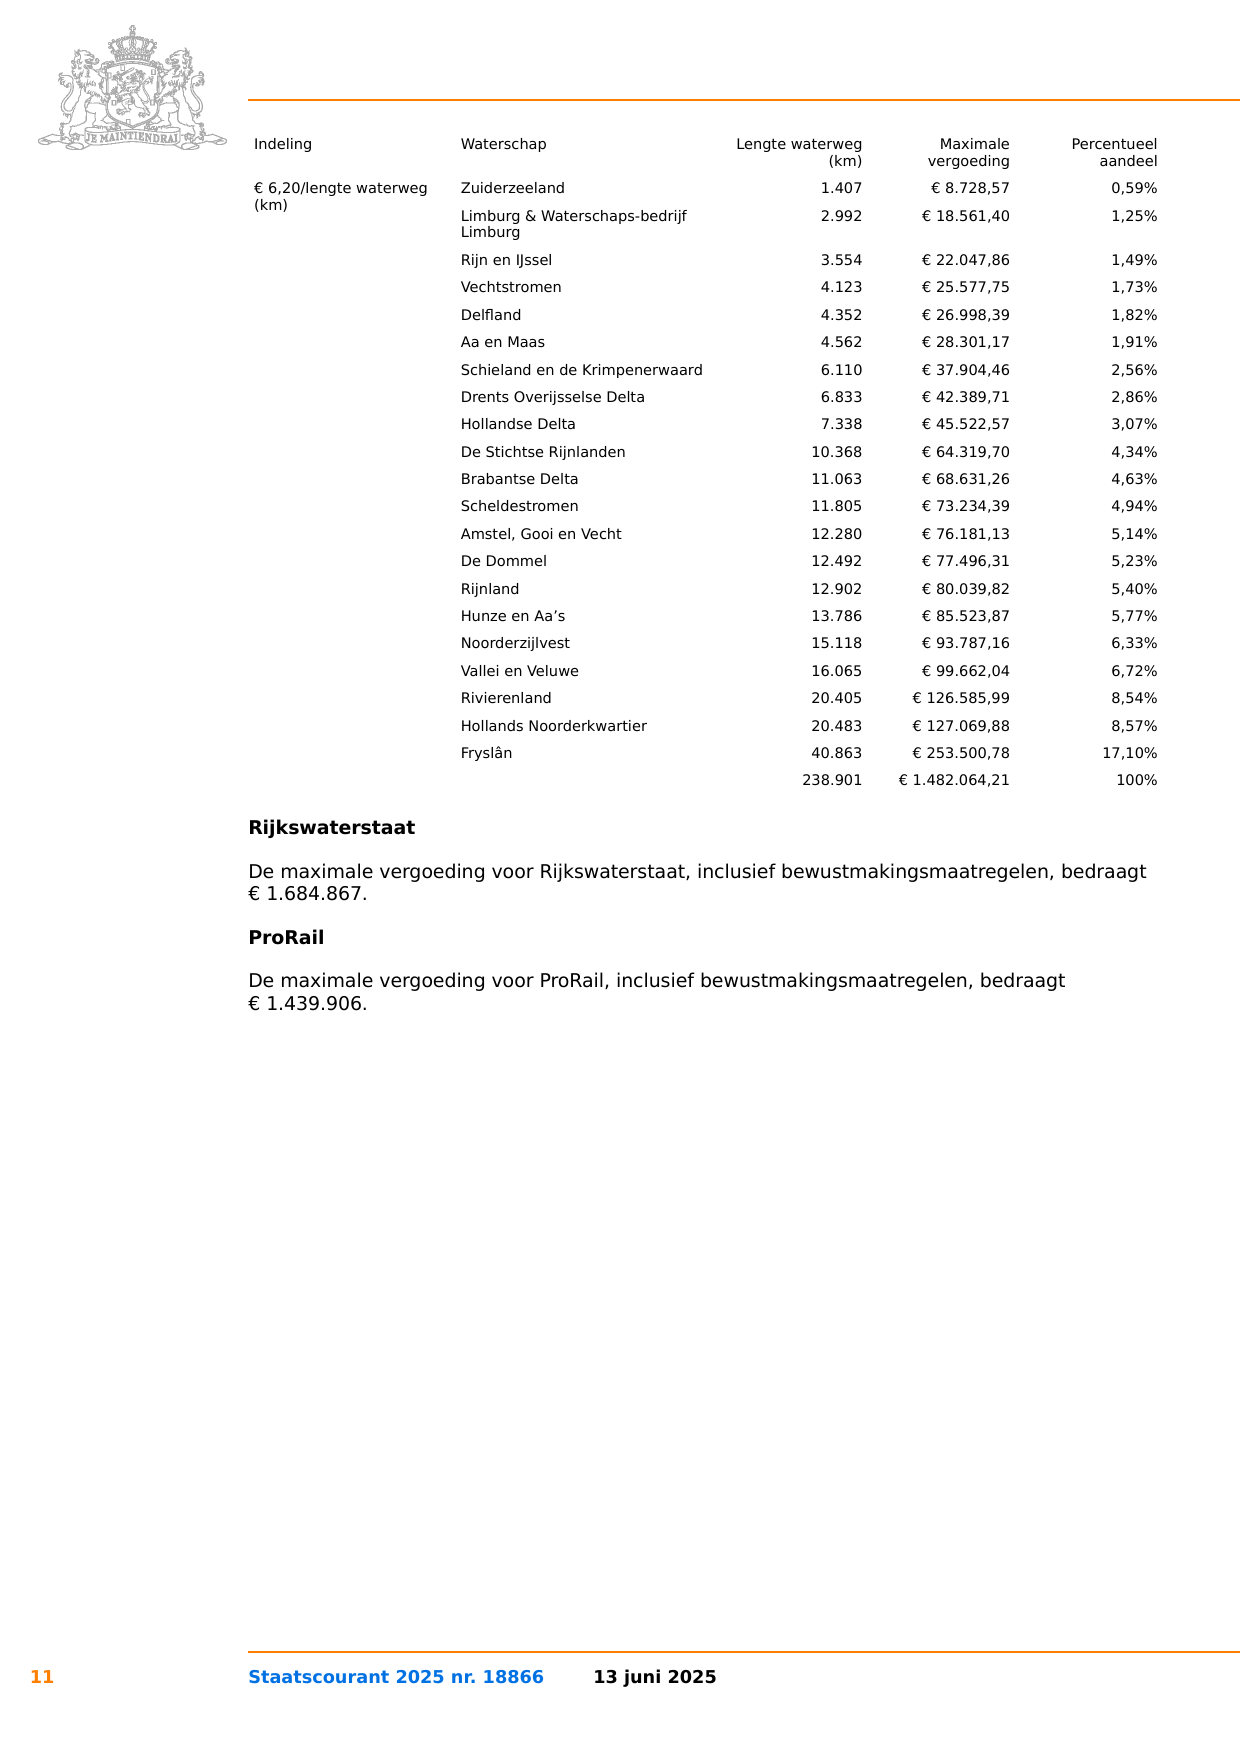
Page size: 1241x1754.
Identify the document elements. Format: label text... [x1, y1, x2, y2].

table_cell € 93.787,16 [869, 631, 1015, 657]
table_cell 12.280 [721, 521, 868, 547]
table_cell € 8.728,57 [869, 175, 1015, 202]
table_cell 1,82% [1016, 302, 1163, 328]
table_cell 17,10% [1016, 740, 1163, 767]
text De maximale vergoeding voor ProRail, inclusief bewustmakingsmaatregelen, bedraagt € 1.439.906. [248, 970, 1163, 1014]
table_cell Noorderzijlvest [455, 631, 720, 657]
table_cell 11.805 [721, 494, 868, 520]
table_cell 11.063 [721, 466, 868, 493]
table_cell 5,77% [1016, 603, 1163, 629]
table_cell 15.118 [721, 631, 868, 657]
table_cell 5,23% [1016, 549, 1163, 575]
table_cell 5,40% [1016, 576, 1163, 602]
table_cell € 22.047,86 [869, 247, 1015, 273]
table_cell Rivierenland [455, 685, 720, 712]
table_cell 20.483 [721, 713, 868, 739]
table_cell Amstel, Gooi en Vecht [455, 521, 720, 547]
table_cell 0,59% [1016, 175, 1163, 202]
table_cell 100% [1016, 768, 1163, 794]
table_cell 7.338 [721, 411, 868, 438]
table_cell € 1.482.064,21 [869, 768, 1015, 794]
table_cell € 6,20/lengte waterweg (km) [249, 175, 454, 767]
table_cell € 45.522,57 [869, 411, 1015, 438]
table_cell 4,94% [1016, 494, 1163, 520]
subtitle Rijkswaterstaat [248, 817, 1163, 839]
table_cell € 68.631,26 [869, 466, 1015, 493]
table_cell 8,54% [1016, 685, 1163, 712]
table_cell € 127.069,88 [869, 713, 1015, 739]
table_cell 1,91% [1016, 329, 1163, 356]
table_cell 6.110 [721, 357, 868, 383]
table_cell Schieland en de Krimpenerwaard [455, 357, 720, 383]
table_header Waterschap [455, 131, 720, 174]
table_cell € 18.561,40 [869, 203, 1015, 246]
table_cell € 85.523,87 [869, 603, 1015, 629]
table_cell Aa en Maas [455, 329, 720, 356]
table_cell [455, 768, 720, 794]
table_cell Zuiderzeeland [455, 175, 720, 202]
table_cell 20.405 [721, 685, 868, 712]
table_cell 4,34% [1016, 439, 1163, 465]
table_cell Vechtstromen [455, 275, 720, 301]
table_cell Rijn en IJssel [455, 247, 720, 273]
table_cell 3,07% [1016, 411, 1163, 438]
table_cell € 73.234,39 [869, 494, 1015, 520]
subtitle ProRail [248, 927, 1163, 948]
table_cell 2.992 [721, 203, 868, 246]
table_cell De Stichtse Rijnlanden [455, 439, 720, 465]
table_cell € 28.301,17 [869, 329, 1015, 356]
table_cell 12.902 [721, 576, 868, 602]
table_cell 1,49% [1016, 247, 1163, 273]
table_cell Brabantse Delta [455, 466, 720, 493]
table_cell € 26.998,39 [869, 302, 1015, 328]
table_cell 8,57% [1016, 713, 1163, 739]
table_header Maximale vergoeding [869, 131, 1015, 174]
table_cell Scheldestromen [455, 494, 720, 520]
table_cell € 253.500,78 [869, 740, 1015, 767]
table_cell Limburg & Waterschaps-bedrijf Limburg [455, 203, 720, 246]
table_cell € 37.904,46 [869, 357, 1015, 383]
table_cell Fryslân [455, 740, 720, 767]
table_cell 2,56% [1016, 357, 1163, 383]
table_cell 13.786 [721, 603, 868, 629]
table_cell 238.901 [721, 768, 868, 794]
table_cell Rijnland [455, 576, 720, 602]
table_cell € 80.039,82 [869, 576, 1015, 602]
table_cell Hollands Noorderkwartier [455, 713, 720, 739]
table_cell 4.123 [721, 275, 868, 301]
table_cell Hollandse Delta [455, 411, 720, 438]
table_cell 3.554 [721, 247, 868, 273]
table_cell 1,73% [1016, 275, 1163, 301]
table_cell 40.863 [721, 740, 868, 767]
table_cell 6,33% [1016, 631, 1163, 657]
table_cell € 99.662,04 [869, 658, 1015, 684]
table_cell € 42.389,71 [869, 384, 1015, 410]
table_header Indeling [249, 131, 454, 174]
table_cell [249, 768, 454, 794]
table_cell € 76.181,13 [869, 521, 1015, 547]
table_cell 2,86% [1016, 384, 1163, 410]
table_cell De Dommel [455, 549, 720, 575]
table_cell € 77.496,31 [869, 549, 1015, 575]
table_cell € 64.319,70 [869, 439, 1015, 465]
table_cell 6.833 [721, 384, 868, 410]
table_cell 6,72% [1016, 658, 1163, 684]
table_header Percentueel aandeel [1016, 131, 1163, 174]
table_cell Drents Overijsselse Delta [455, 384, 720, 410]
table_cell 5,14% [1016, 521, 1163, 547]
table_header Lengte waterweg (km) [721, 131, 868, 174]
table_cell € 126.585,99 [869, 685, 1015, 712]
table_cell 1,25% [1016, 203, 1163, 246]
table_cell 16.065 [721, 658, 868, 684]
table_cell 4.352 [721, 302, 868, 328]
table_cell 10.368 [721, 439, 868, 465]
table_cell 1.407 [721, 175, 868, 202]
table_cell Vallei en Veluwe [455, 658, 720, 684]
table_cell € 25.577,75 [869, 275, 1015, 301]
table_cell Hunze en Aa’s [455, 603, 720, 629]
table_cell Delfland [455, 302, 720, 328]
text De maximale vergoeding voor Rijkswaterstaat, inclusief bewustmakingsmaatregelen, bedraagt € 1.684.867. [248, 861, 1163, 905]
picture [38, 25, 227, 150]
table_cell 4,63% [1016, 466, 1163, 493]
table_cell 4.562 [721, 329, 868, 356]
table_cell 12.492 [721, 549, 868, 575]
